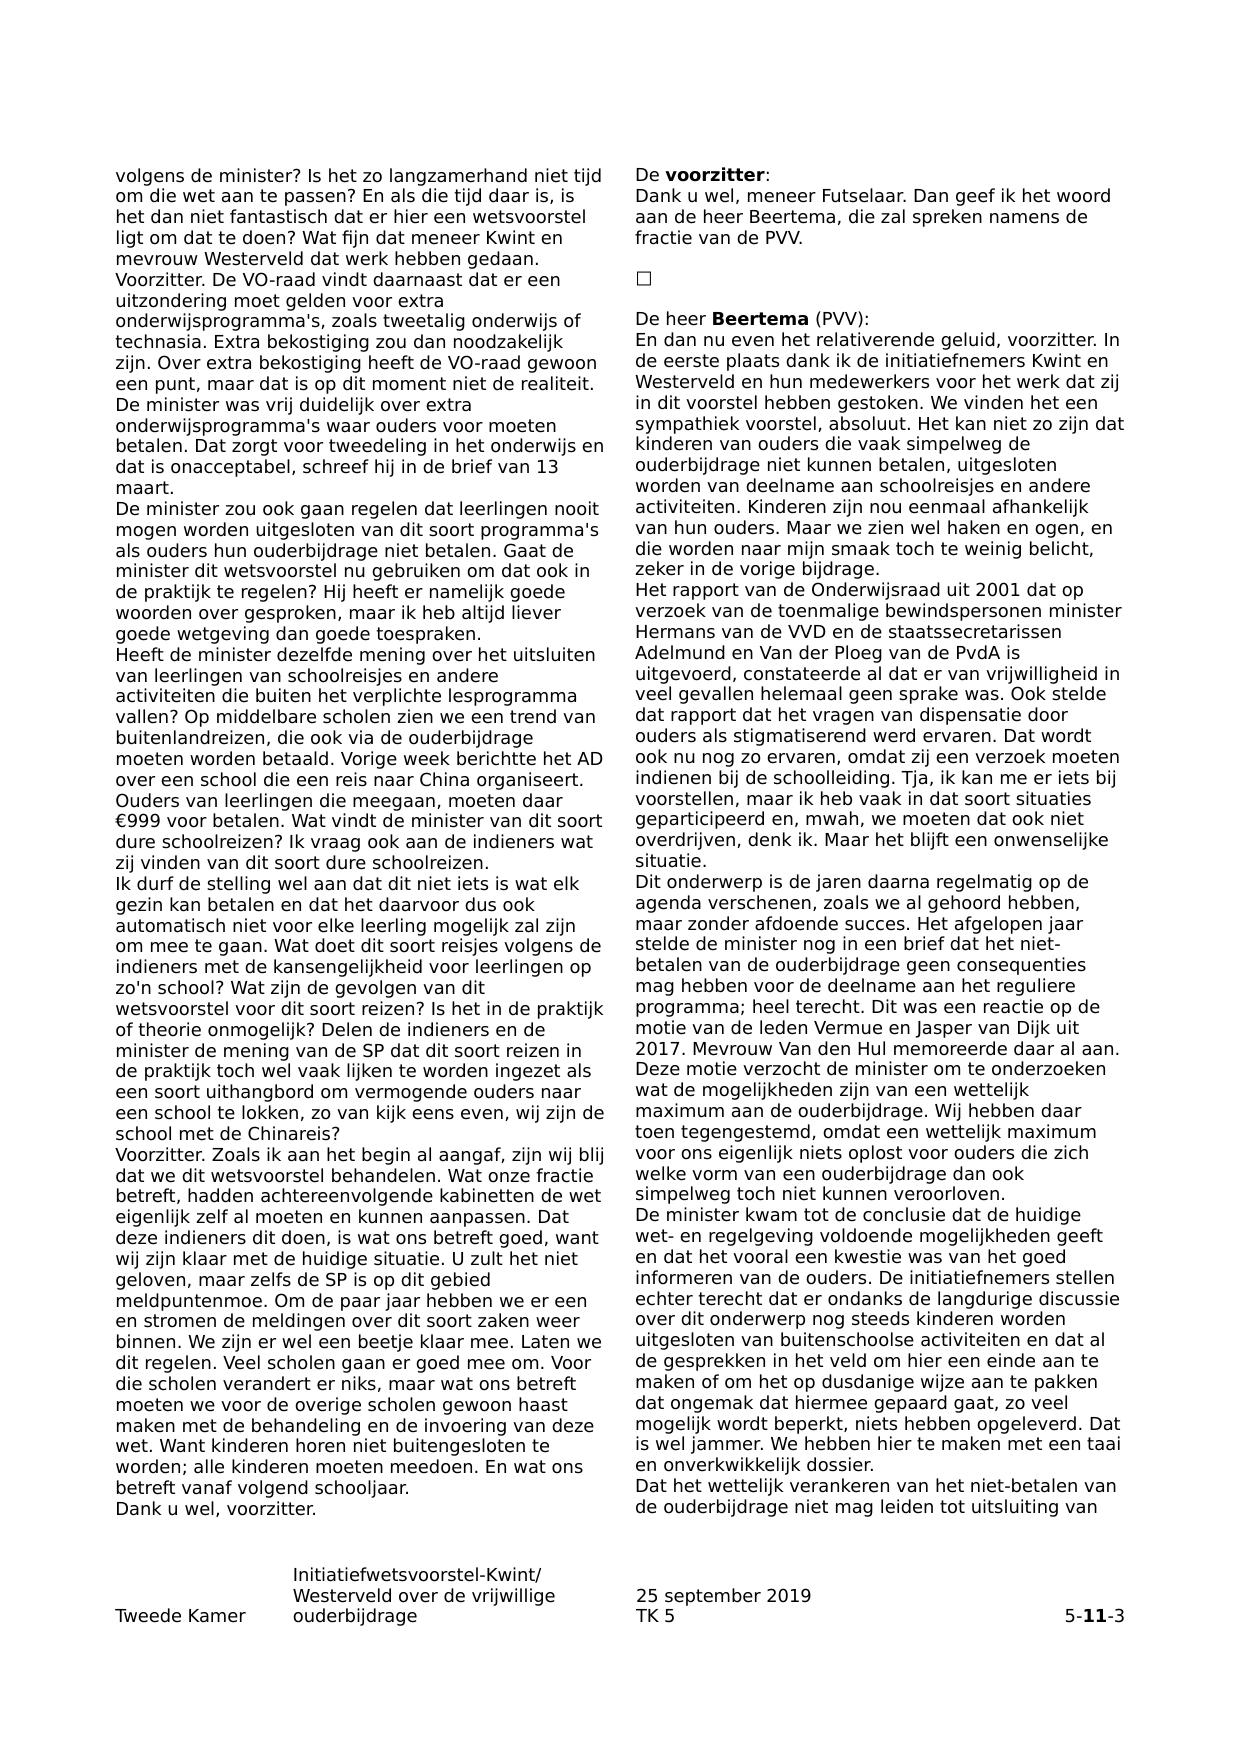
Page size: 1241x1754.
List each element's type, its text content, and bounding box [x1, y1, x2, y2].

text De heer Beertema (PVV): [635, 309, 1125, 330]
text En dan nu even het relativerende geluid, voorzitter. In de eerste plaats dank ik de initiatiefnemers Kwint en Westerveld en hun medewerkers voor het werk dat zij in dit voorstel hebben gestoken. We vinden het een sympathiek voorstel, absoluut. Het kan niet zo zijn dat kinderen van ouders die vaak simpelweg de ouderbijdrage niet kunnen betalen, uitgesloten worden van deelname aan schoolreisjes en andere activiteiten. Kinderen zijn nou eenmaal afhankelijk van hun ouders. Maar we zien wel haken en ogen, en die worden naar mijn smaak toch te weinig belicht, zeker in de vorige bijdrage. [635, 330, 1125, 580]
text volgens de minister? Is het zo langzamerhand niet tijd om die wet aan te passen? En als die tijd daar is, is het dan niet fantastisch dat er hier een wetsvoorstel ligt om dat te doen? Wat fijn dat meneer Kwint en mevrouw Westerveld dat werk hebben gedaan. [115, 165, 605, 269]
text Dank u wel, voorzitter. [115, 1499, 605, 1519]
text Voorzitter. Zoals ik aan het begin al aangaf, zijn wij blij dat we dit wetsvoorstel behandelen. Wat onze fractie betreft, hadden achtereenvolgende kabinetten de wet eigenlijk zelf al moeten en kunnen aanpassen. Dat deze indieners dit doen, is wat ons betreft goed, want wij zijn klaar met de huidige situatie. U zult het niet geloven, maar zelfs de SP is op dit gebied meldpuntenmoe. Om de paar jaar hebben we er een en stromen de meldingen over dit soort zaken weer binnen. We zijn er wel een beetje klaar mee. Laten we dit regelen. Veel scholen gaan er goed mee om. Voor die scholen verandert er niks, maar wat ons betreft moeten we voor de overige scholen gewoon haast maken met de behandeling en de invoering van deze wet. Want kinderen horen niet buitengesloten te worden; alle kinderen moeten meedoen. En wat ons betreft vanaf volgend schooljaar. [115, 1144, 605, 1499]
text Heeft de minister dezelfde mening over het uitsluiten van leerlingen van schoolreisjes en andere activiteiten die buiten het verplichte lesprogramma vallen? Op middelbare scholen zien we een trend van buitenlandreizen, die ook via de ouderbijdrage moeten worden betaald. Vorige week berichtte het AD over een school die een reis naar China organiseert. Ouders van leerlingen die meegaan, moeten daar €999 voor betalen. Wat vindt de minister van dit soort dure schoolreizen? Ik vraag ook aan de indieners wat zij vinden van dit soort dure schoolreizen. [115, 644, 605, 874]
text De minister kwam tot de conclusie dat de huidige wet- en regelgeving voldoende mogelijkheden geeft en dat het vooral een kwestie was van het goed informeren van de ouders. De initiatiefnemers stellen echter terecht dat er ondanks de langdurige discussie over dit onderwerp nog steeds kinderen worden uitgesloten van buitenschoolse activiteiten en dat al de gesprekken in het veld om hier een einde aan te maken of om het op dusdanige wijze aan te pakken dat ongemak dat hiermee gepaard gaat, zo veel mogelijk wordt beperkt, niets hebben opgeleverd. Dat is wel jammer. We hebben hier te maken met een taai en onverkwikkelijk dossier. [635, 1205, 1125, 1476]
text Voorzitter. De VO-raad vindt daarnaast dat er een uitzondering moet gelden voor extra onderwijsprogramma's, zoals tweetalig onderwijs of technasia. Extra bekostiging zou dan noodzakelijk zijn. Over extra bekostiging heeft de VO-raad gewoon een punt, maar dat is op dit moment niet de realiteit. De minister was vrij duidelijk over extra onderwijsprogramma's waar ouders voor moeten betalen. Dat zorgt voor tweedeling in het onderwijs en dat is onacceptabel, schreef hij in de brief van 13 maart. [115, 269, 605, 499]
text Dat het wettelijk verankeren van het niet-betalen van de ouderbijdrage niet mag leiden tot uitsluiting van [635, 1476, 1125, 1517]
text De minister zou ook gaan regelen dat leerlingen nooit mogen worden uitgesloten van dit soort programma's als ouders hun ouderbijdrage niet betalen. Gaat de minister dit wetsvoorstel nu gebruiken om dat ook in de praktijk te regelen? Hij heeft er namelijk goede woorden over gesproken, maar ik heb altijd liever goede wetgeving dan goede toespraken. [115, 499, 605, 644]
text Dank u wel, meneer Futselaar. Dan geef ik het woord aan de heer Beertema, die zal spreken namens de fractie van de PVV. [635, 186, 1125, 248]
text ⬜ [635, 268, 1125, 289]
text Het rapport van de Onderwijsraad uit 2001 dat op verzoek van de toenmalige bewindspersonen minister Hermans van de VVD en de staatssecretarissen Adelmund en Van der Ploeg van de PvdA is uitgevoerd, constateerde al dat er van vrijwilligheid in veel gevallen helemaal geen sprake was. Ook stelde dat rapport dat het vragen van dispensatie door ouders als stigmatiserend werd ervaren. Dat wordt ook nu nog zo ervaren, omdat zij een verzoek moeten indienen bij de schoolleiding. Tja, ik kan me er iets bij voorstellen, maar ik heb vaak in dat soort situaties geparticipeerd en, mwah, we moeten dat ook niet overdrijven, denk ik. Maar het blijft een onwenselijke situatie. [635, 580, 1125, 872]
text Ik durf de stelling wel aan dat dit niet iets is wat elk gezin kan betalen en dat het daarvoor dus ook automatisch niet voor elke leerling mogelijk zal zijn om mee te gaan. Wat doet dit soort reisjes volgens de indieners met de kansengelijkheid voor leerlingen op zo'n school? Wat zijn de gevolgen van dit wetsvoorstel voor dit soort reizen? Is het in de praktijk of theorie onmogelijk? Delen de indieners en de minister de mening van de SP dat dit soort reizen in de praktijk toch wel vaak lijken te worden ingezet als een soort uithangbord om vermogende ouders naar een school te lokken, zo van kijk eens even, wij zijn de school met de Chinareis? [115, 874, 605, 1144]
text De voorzitter: [635, 165, 1125, 186]
text Dit onderwerp is de jaren daarna regelmatig op de agenda verschenen, zoals we al gehoord hebben, maar zonder afdoende succes. Het afgelopen jaar stelde de minister nog in een brief dat het niet-betalen van de ouderbijdrage geen consequenties mag hebben voor de deelname aan het reguliere programma; heel terecht. Dit was een reactie op de motie van de leden Vermue en Jasper van Dijk uit 2017. Mevrouw Van den Hul memoreerde daar al aan. Deze motie verzocht de minister om te onderzoeken wat de mogelijkheden zijn van een wettelijk maximum aan de ouderbijdrage. Wij hebben daar toen tegengestemd, omdat een wettelijk maximum voor ons eigenlijk niets oplost voor ouders die zich welke vorm van een ouderbijdrage dan ook simpelweg toch niet kunnen veroorloven. [635, 872, 1125, 1205]
